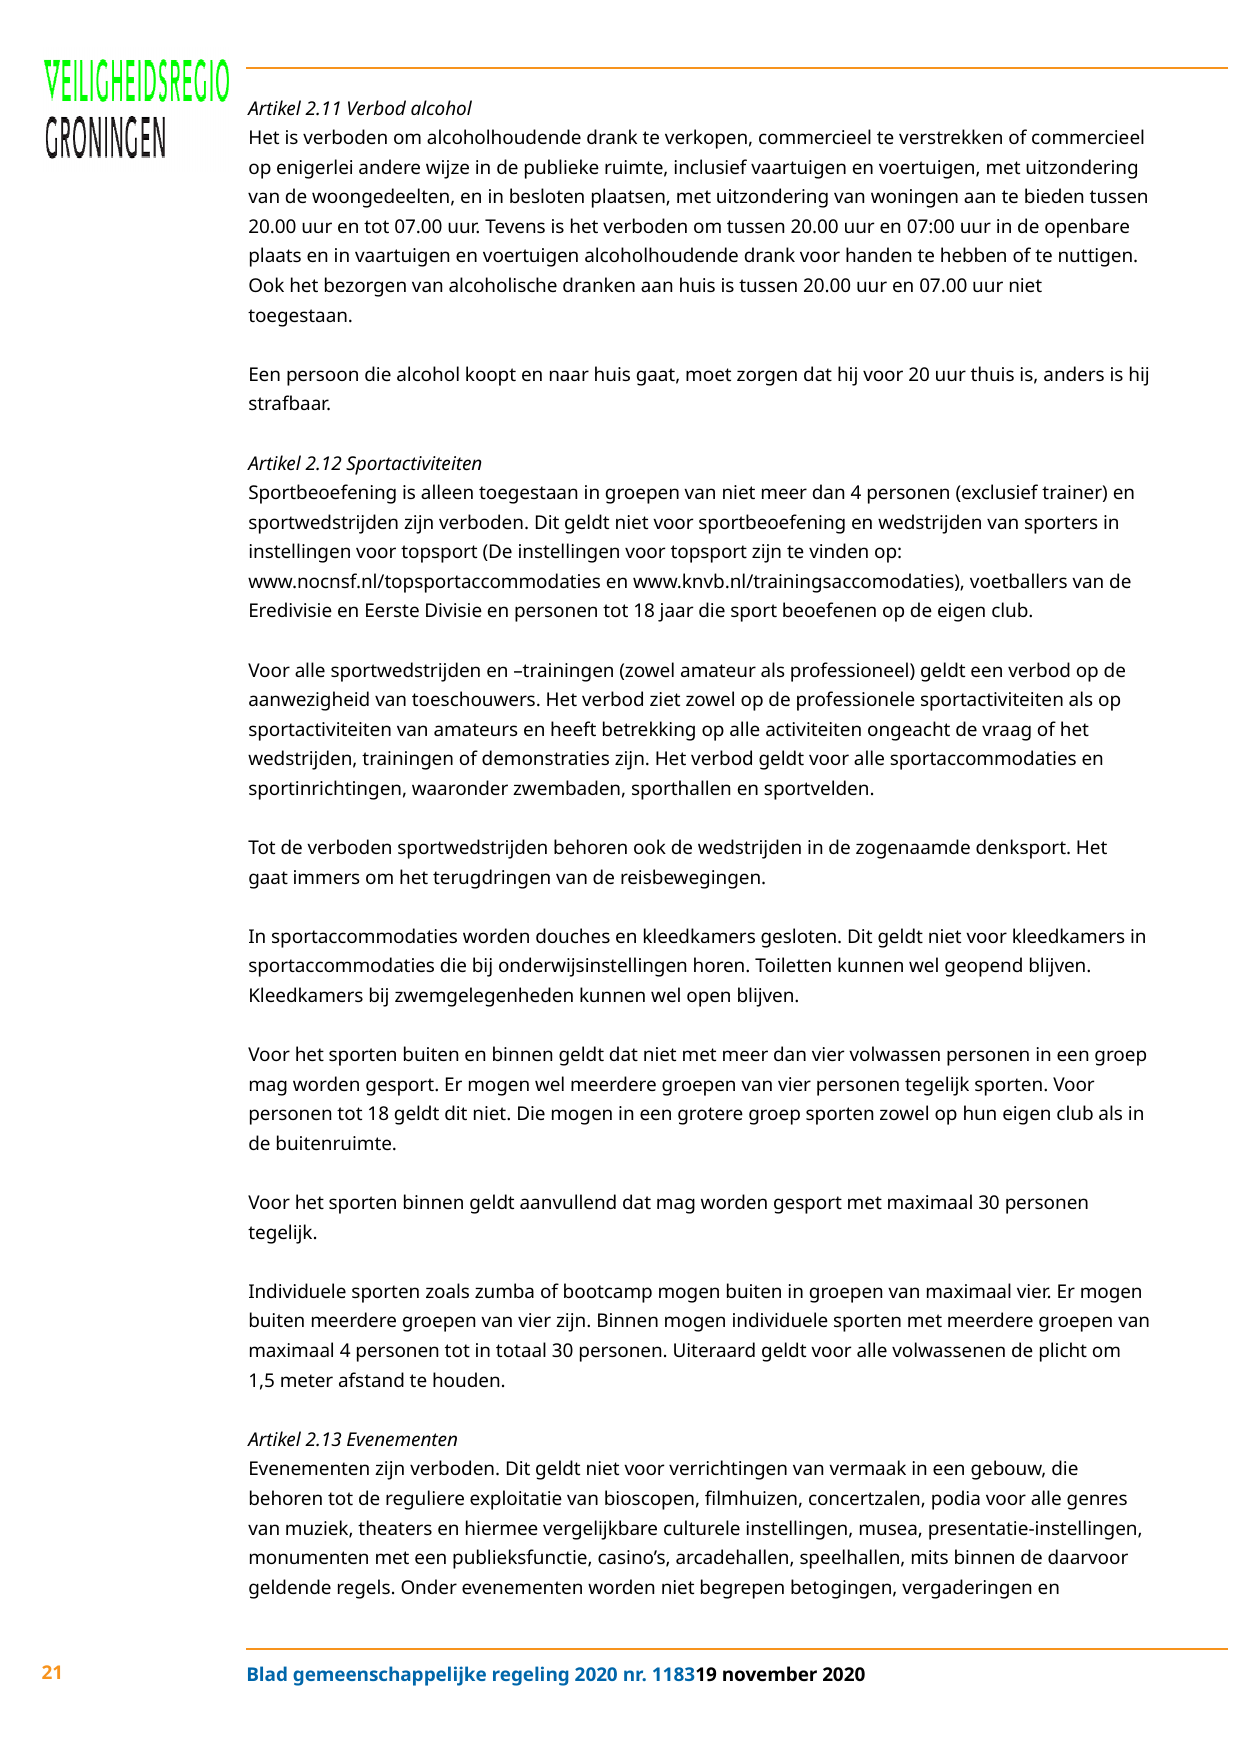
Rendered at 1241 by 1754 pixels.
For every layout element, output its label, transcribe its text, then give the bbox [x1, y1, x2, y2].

text Voor het sporten buiten en binnen geldt dat niet met meer dan vier volwassen personen in een groep mag worden gesport. Er mogen wel meerdere groepen van vier personen tegelijk sporten. Voor personen tot 18 geldt dit niet. Die mogen in een grotere groep sporten zowel op hun eigen club als in de buitenruimte. [248, 1041, 1152, 1156]
text Sportbeoefening is alleen toegestaan in groepen van niet meer dan 4 personen (exclusief trainer) en sportwedstrijden zijn verboden. Dit geldt niet voor sportbeoefening en wedstrijden van sporters in instellingen voor topsport (De instellingen voor topsport zijn te vinden op: www.nocnsf.nl/topsportaccommodaties en www.knvb.nl/trainingsaccomodaties), voetballers van de Eredivisie en Eerste Divisie en personen tot 18 jaar die sport beoefenen op de eigen club. [248, 479, 1152, 623]
text Artikel 2.13 Evenementen [248, 1426, 1152, 1452]
text Tot de verboden sportwedstrijden behoren ook de wedstrijden in de zogenaamde denksport. Het gaat immers om het terugdringen van de reisbewegingen. [248, 834, 1152, 890]
text Artikel 2.12 Sportactiviteiten [248, 450, 1152, 476]
text Evenementen zijn verboden. Dit geldt niet voor verrichtingen van vermaak in een gebouw, die behoren tot de reguliere exploitatie van bioscopen, filmhuizen, concertzalen, podia voor alle genres van muziek, theaters en hiermee vergelijkbare culturele instellingen, musea, presentatie-instellingen, monumenten met een publieksfunctie, casino’s, arcadehallen, speelhallen, mits binnen de daarvoor geldende regels. Onder evenementen worden niet begrepen betogingen, vergaderingen en [248, 1456, 1152, 1600]
picture [41, 47, 231, 172]
text Het is verboden om alcoholhoudende drank te verkopen, commercieel te verstrekken of commercieel op enigerlei andere wijze in de publieke ruimte, inclusief vaartuigen en voertuigen, met uitzondering van de woongedeelten, en in besloten plaatsen, met uitzondering van woningen aan te bieden tussen 20.00 uur en tot 07.00 uur. Tevens is het verboden om tussen 20.00 uur en 07:00 uur in de openbare plaats en in vaartuigen en voertuigen alcoholhoudende drank voor handen te hebben of te nuttigen. Ook het bezorgen van alcoholische dranken aan huis is tussen 20.00 uur en 07.00 uur niet toegestaan. [248, 124, 1152, 328]
text Individuele sporten zoals zumba of bootcamp mogen buiten in groepen van maximaal vier. Er mogen buiten meerdere groepen van vier zijn. Binnen mogen individuele sporten met meerdere groepen van maximaal 4 personen tot in totaal 30 personen. Uiteraard geldt voor alle volwassenen de plicht om 1,5 meter afstand te houden. [248, 1278, 1152, 1393]
text Artikel 2.11 Verbod alcohol [248, 95, 1152, 121]
text Een persoon die alcohol koopt en naar huis gaat, moet zorgen dat hij voor 20 uur thuis is, anders is hij strafbaar. [248, 361, 1152, 416]
text In sportaccommodaties worden douches en kleedkamers gesloten. Dit geldt niet voor kleedkamers in sportaccommodaties die bij onderwijsinstellingen horen. Toiletten kunnen wel geopend blijven. Kleedkamers bij zwemgelegenheden kunnen wel open blijven. [248, 923, 1152, 1008]
text Voor alle sportwedstrijden en –trainingen (zowel amateur als professioneel) geldt een verbod op de aanwezigheid van toeschouwers. Het verbod ziet zowel op de professionele sportactiviteiten als op sportactiviteiten van amateurs en heeft betrekking op alle activiteiten ongeacht de vraag of het wedstrijden, trainingen of demonstraties zijn. Het verbod geldt voor alle sportaccommodaties en sportinrichtingen, waaronder zwembaden, sporthallen en sportvelden. [248, 657, 1152, 801]
text Voor het sporten binnen geldt aanvullend dat mag worden gesport met maximaal 30 personen tegelijk. [248, 1189, 1152, 1245]
